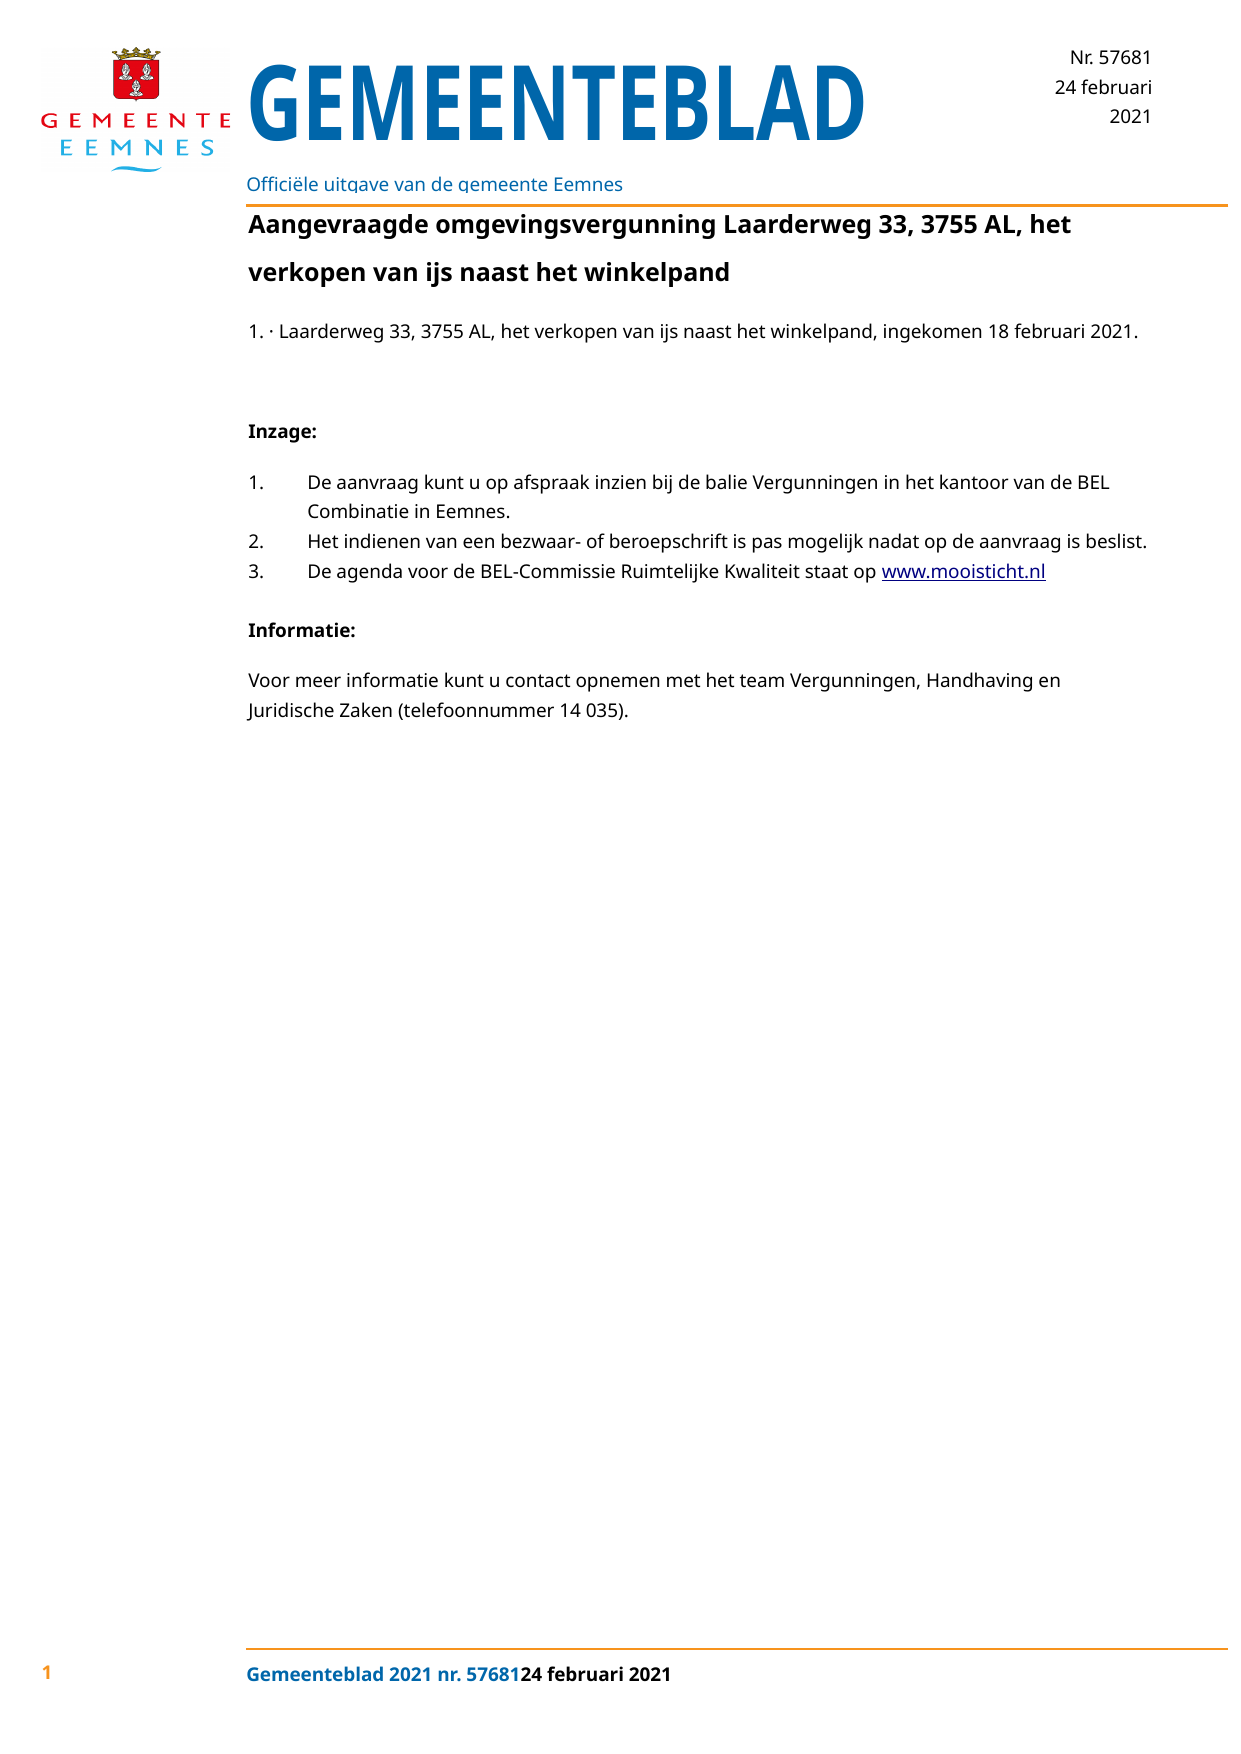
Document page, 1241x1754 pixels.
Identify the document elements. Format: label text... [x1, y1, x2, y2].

text 1. · Laarderweg 33, 3755 AL, het verkopen van ijs naast het winkelpand, ingekomen 18 februari 2021. [248, 318, 1152, 344]
list Het indienen van een bezwaar- of beroepschrift is pas mogelijk nadat op de aanvraag is beslist. [248, 528, 1152, 554]
picture [41, 47, 231, 172]
text Informatie: [248, 617, 1152, 643]
list De aanvraag kunt u op afspraak inzien bij de balie Vergunningen in het kantoor van de BEL Combinatie in Eemnes. [248, 469, 1152, 524]
text Aangevraagde omgevingsvergunning Laarderweg 33, 3755 AL, het verkopen van ijs naast het winkelpand [248, 207, 1152, 288]
text Inzage: [248, 419, 1152, 444]
list De agenda voor de BEL-Commissie Ruimtelijke Kwaliteit staat op www.mooisticht.nl [248, 558, 1152, 584]
text Voor meer informatie kunt u contact opnemen met het team Vergunningen, Handhaving en Juridische Zaken (telefoonnummer 14 035). [248, 667, 1152, 723]
